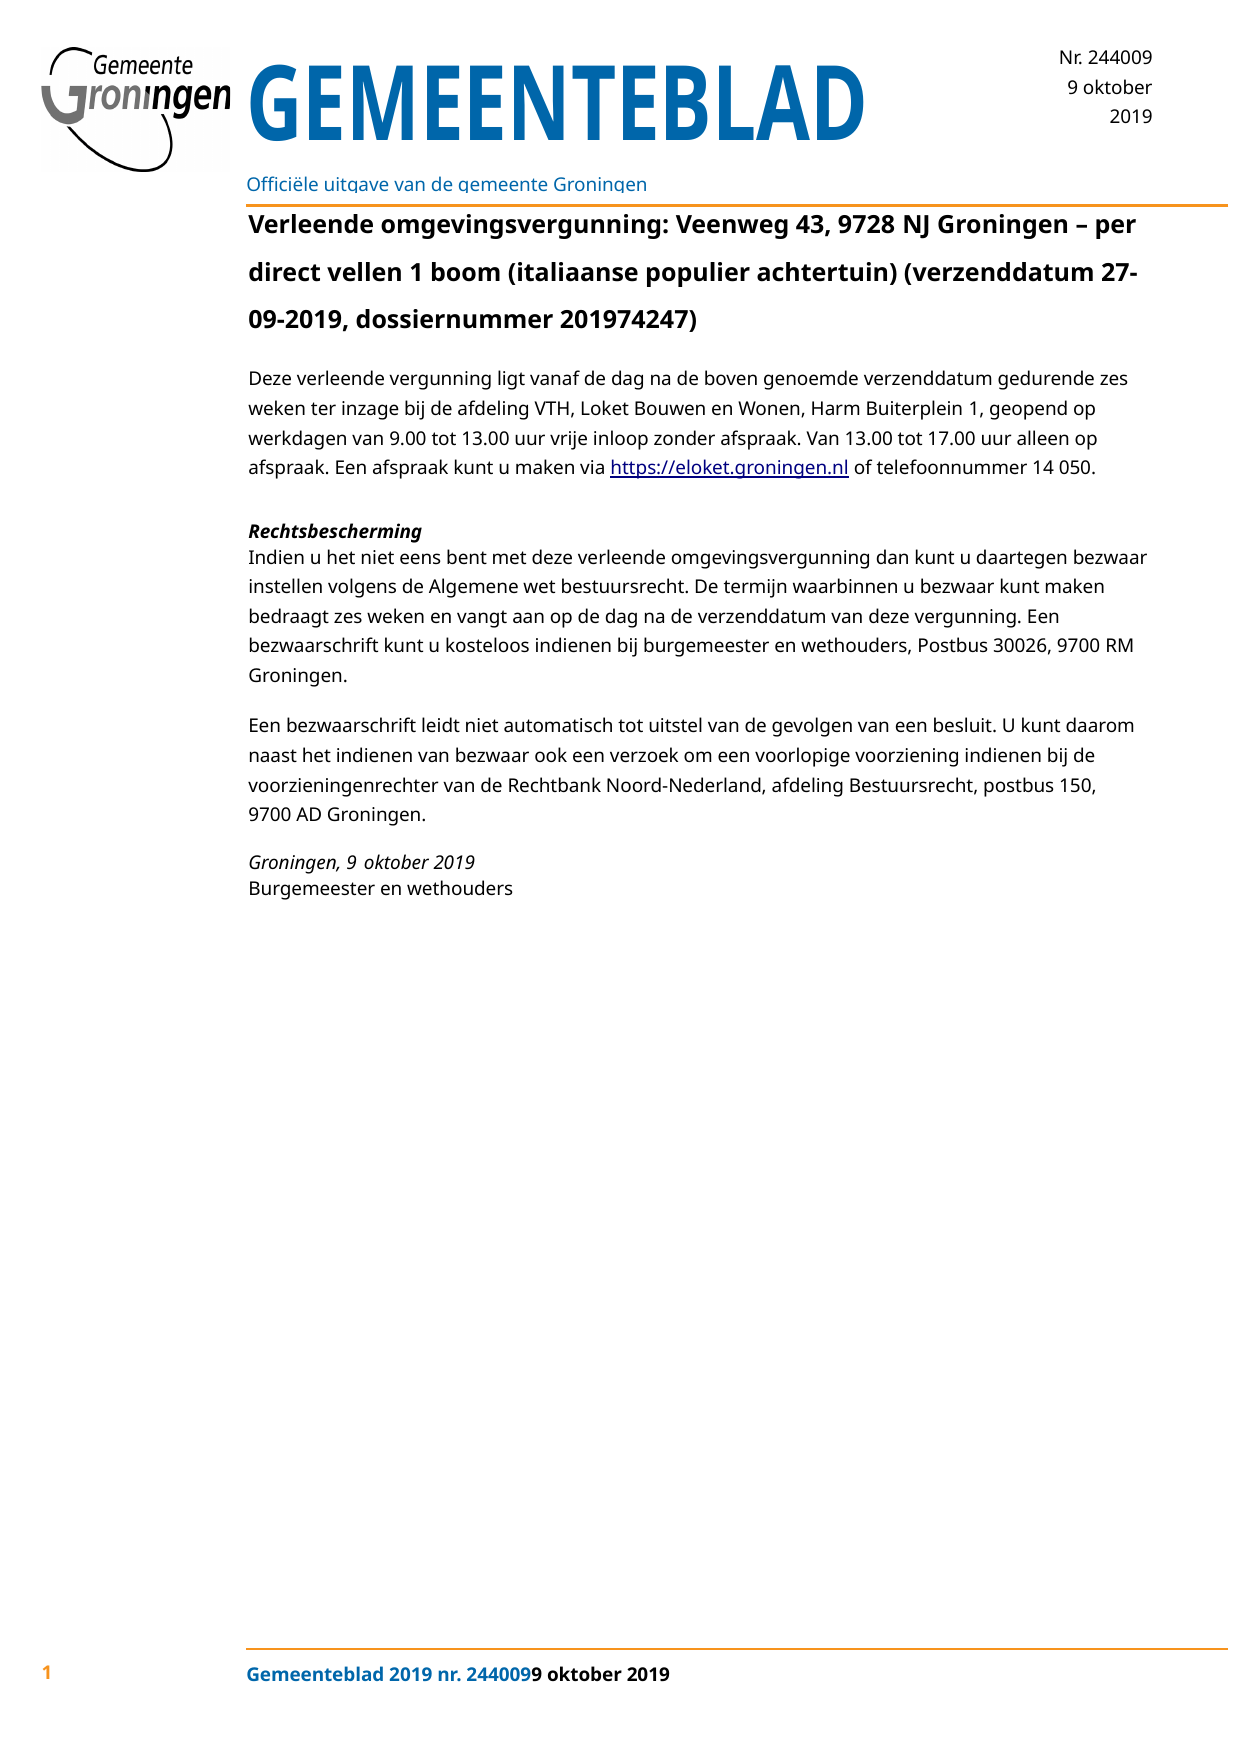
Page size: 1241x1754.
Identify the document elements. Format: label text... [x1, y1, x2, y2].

text Burgemeester en wethouders [248, 875, 1152, 901]
text Een bezwaarschrift leidt niet automatisch tot uitstel van de gevolgen van een besluit. U kunt daarom naast het indienen van bezwaar ook een verzoek om een voorlopige voorziening indienen bij de voorzieningenrechter van de Rechtbank Noord-Nederland, afdeling Bestuursrecht, postbus 150, 9700 AD Groningen. [248, 713, 1152, 827]
text Rechtsbescherming [248, 518, 1152, 544]
text Groningen, 9 oktober 2019 [248, 849, 1152, 875]
picture [41, 47, 231, 172]
text Deze verleende vergunning ligt vanaf de dag na de boven genoemde verzenddatum gedurende zes weken ter inzage bij de afdeling VTH, Loket Bouwen en Wonen, Harm Buiterplein 1, geopend op werkdagen van 9.00 tot 13.00 uur vrije inloop zonder afspraak. Van 13.00 tot 17.00 uur alleen op afspraak. Een afspraak kunt u maken via https://eloket.groningen.nl of telefoonnummer 14 050. [248, 366, 1152, 480]
text Verleende omgevingsvergunning: Veenweg 43, 9728 NJ Groningen – per direct vellen 1 boom (italiaanse populier achtertuin) (verzenddatum 27-09-2019, dossiernummer 201974247) [248, 207, 1152, 336]
text Indien u het niet eens bent met deze verleende omgevingsvergunning dan kunt u daartegen bezwaar instellen volgens de Algemene wet bestuursrecht. De termijn waarbinnen u bezwaar kunt maken bedraagt zes weken en vangt aan op de dag na de verzenddatum van deze vergunning. Een bezwaarschrift kunt u kosteloos indienen bij burgemeester en wethouders, Postbus 30026, 9700 RM Groningen. [248, 544, 1152, 688]
